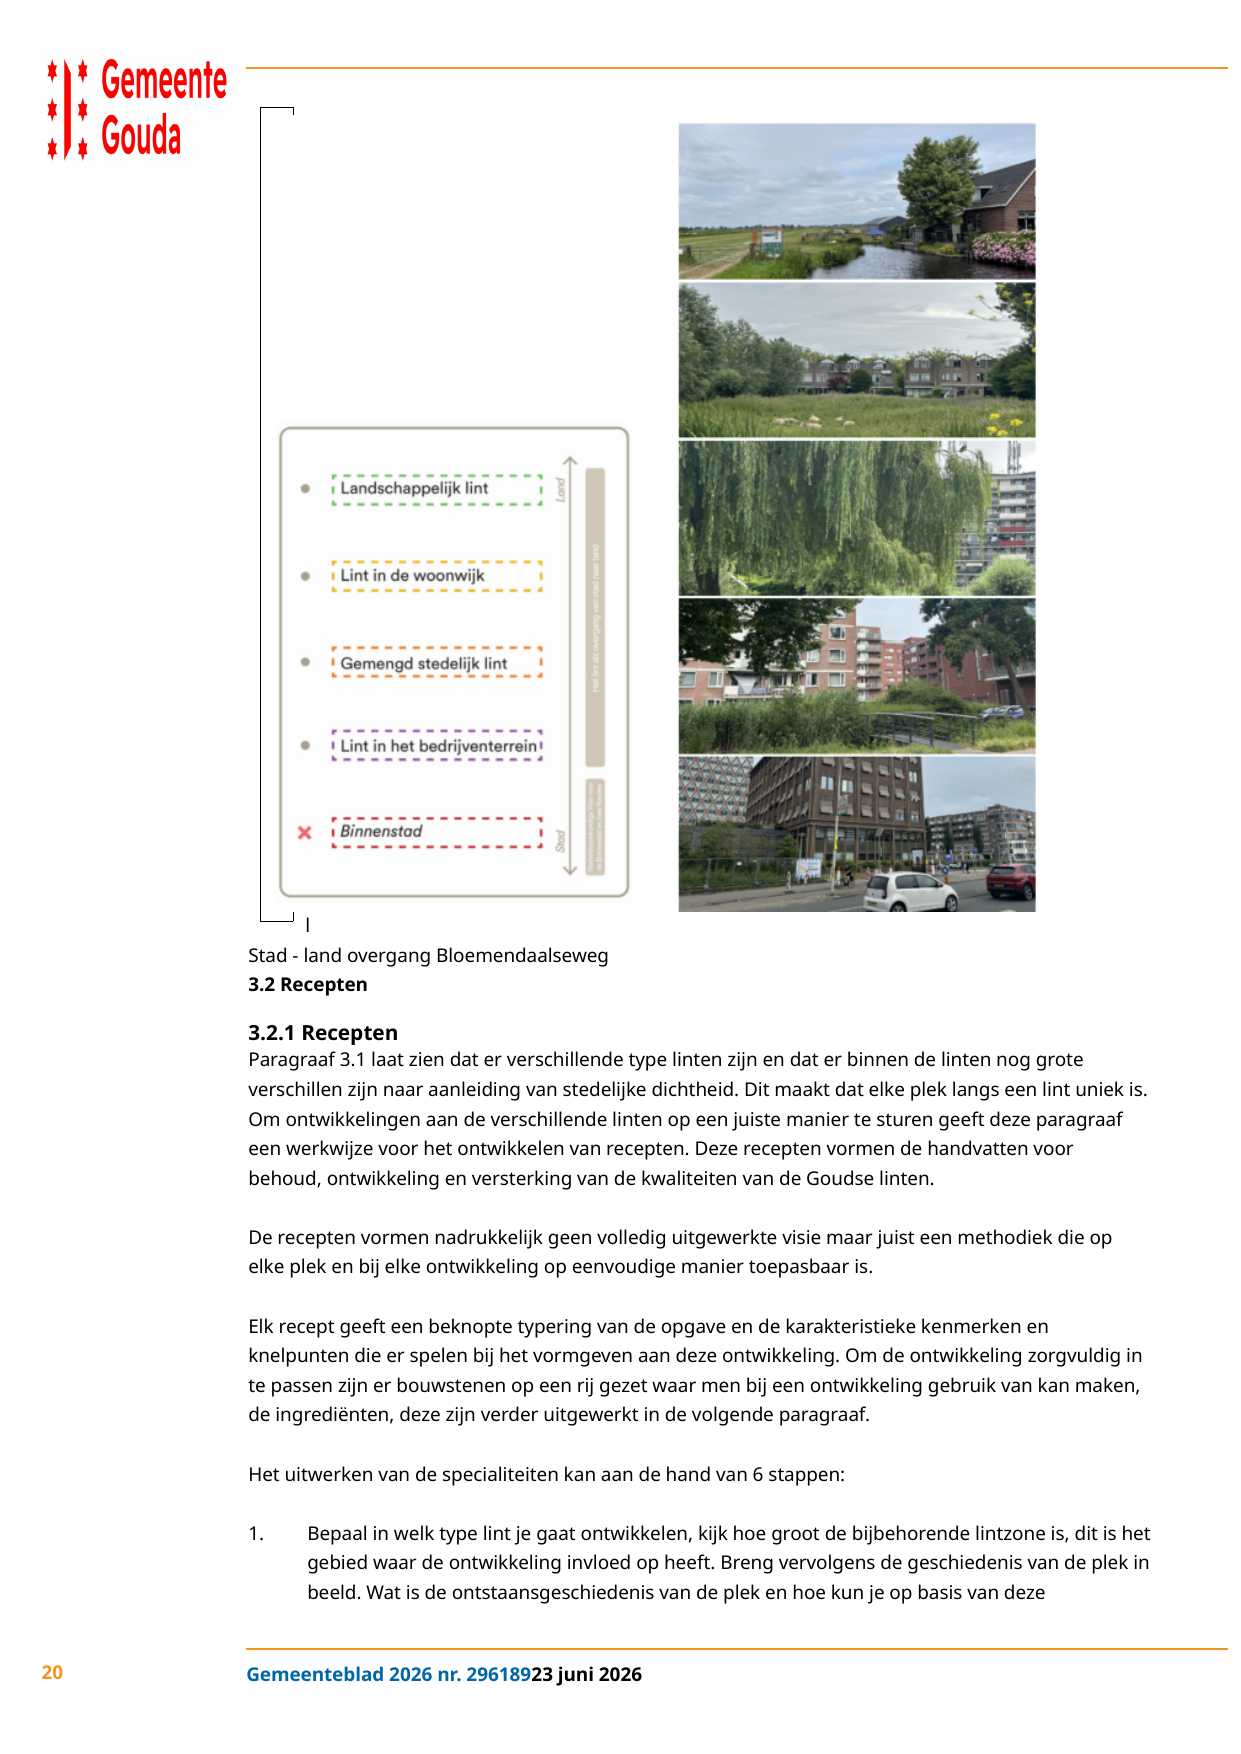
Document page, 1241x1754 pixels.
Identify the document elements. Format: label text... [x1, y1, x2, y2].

picture [41, 47, 231, 172]
text Stad - land overgang Bloemendaalseweg [248, 942, 1152, 968]
text Paragraaf 3.1 laat zien dat er verschillende type linten zijn en dat er binnen de linten nog grote verschillen zijn naar aanleiding van stedelijke dichtheid. Dit maakt dat elke plek langs een lint uniek is. Om ontwikkelingen aan de verschillende linten op een juiste manier te sturen geeft deze paragraaf een werkwijze voor het ontwikkelen van recepten. Deze recepten vormen de handvatten voor behoud, ontwikkeling en versterking van de kwaliteiten van de Goudse linten. [248, 1047, 1152, 1191]
text Elk recept geeft een beknopte typering van de opgave en de karakteristieke kenmerken en knelpunten die er spelen bij het vormgeven aan deze ontwikkeling. Om de ontwikkeling zorgvuldig in te passen zijn er bouwstenen op een rij gezet waar men bij een ontwikkeling gebruik van kan maken, de ingrediënten, deze zijn verder uitgewerkt in de volgende paragraaf. [248, 1313, 1152, 1427]
list Bepaal in welk type lint je gaat ontwikkelen, kijk hoe groot de bijbehorende lintzone is, dit is het gebied waar de ontwikkeling invloed op heeft. Breng vervolgens de geschiedenis van de plek in beeld. Wat is de ontstaansgeschiedenis van de plek en hoe kun je op basis van deze [248, 1520, 1152, 1605]
text l [248, 95, 1152, 938]
text De recepten vormen nadrukkelijk geen volledig uitgewerkte visie maar juist een methodiek die op elke plek en bij elke ontwikkeling op eenvoudige manier toepasbaar is. [248, 1224, 1152, 1279]
text Het uitwerken van de specialiteiten kan aan de hand van 6 stappen: [248, 1461, 1152, 1486]
picture [268, 115, 1037, 912]
text 3.2 Recepten [248, 972, 1152, 997]
text 3.2.1 Recepten [248, 1018, 1152, 1047]
